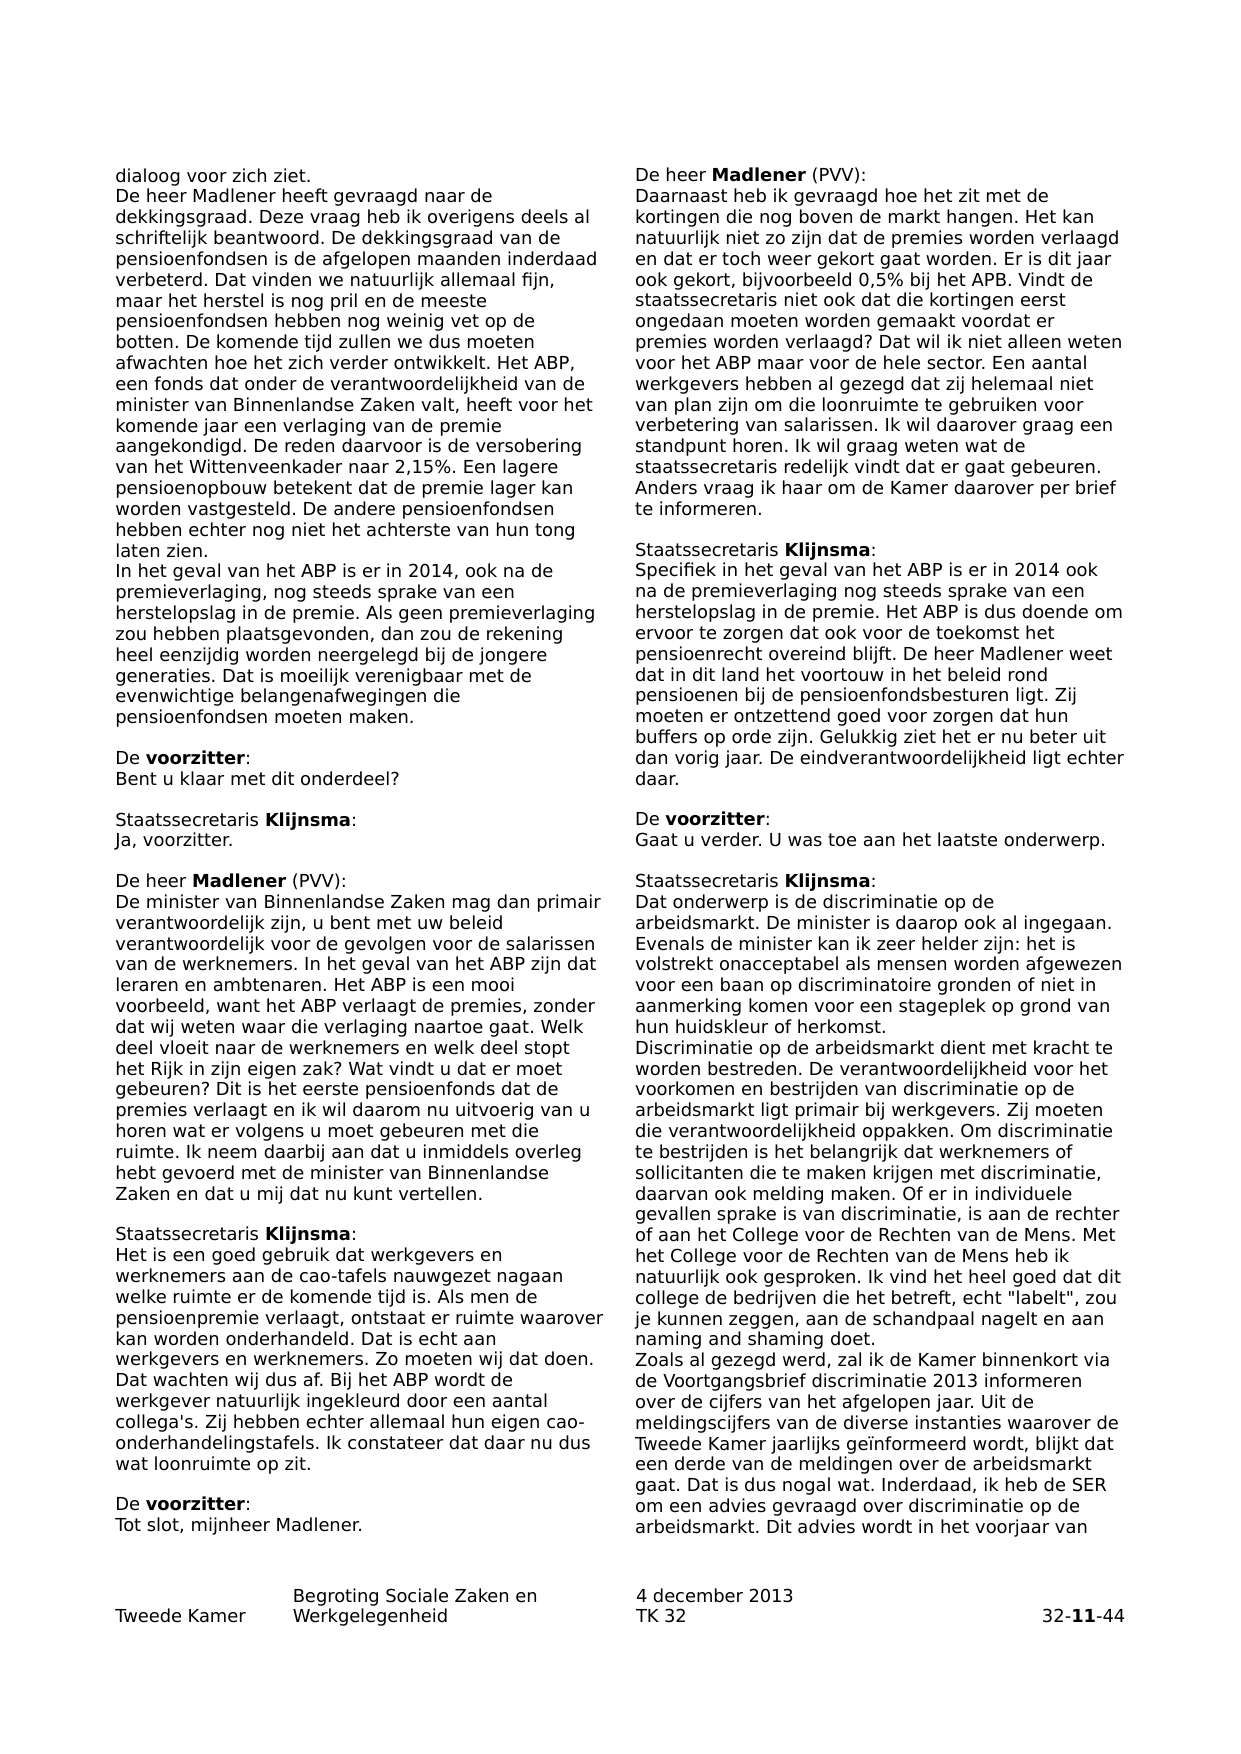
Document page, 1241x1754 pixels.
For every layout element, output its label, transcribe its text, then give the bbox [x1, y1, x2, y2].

text De voorzitter: [115, 1494, 605, 1515]
text De heer Madlener heeft gevraagd naar de dekkingsgraad. Deze vraag heb ik overigens deels al schriftelijk beantwoord. De dekkingsgraad van de pensioenfondsen is de afgelopen maanden inderdaad verbeterd. Dat vinden we natuurlijk allemaal fijn, maar het herstel is nog pril en de meeste pensioenfondsen hebben nog weinig vet op de botten. De komende tijd zullen we dus moeten afwachten hoe het zich verder ontwikkelt. Het ABP, een fonds dat onder de verantwoordelijkheid van de minister van Binnenlandse Zaken valt, heeft voor het komende jaar een verlaging van de premie aangekondigd. De reden daarvoor is de versobering van het Wittenveenkader naar 2,15%. Een lagere pensioenopbouw betekent dat de premie lager kan worden vastgesteld. De andere pensioenfondsen hebben echter nog niet het achterste van hun tong laten zien. [115, 186, 605, 561]
text Discriminatie op de arbeidsmarkt dient met kracht te worden bestreden. De verantwoordelijkheid voor het voorkomen en bestrijden van discriminatie op de arbeidsmarkt ligt primair bij werkgevers. Zij moeten die verantwoordelijkheid oppakken. Om discriminatie te bestrijden is het belangrijk dat werknemers of sollicitanten die te maken krijgen met discriminatie, daarvan ook melding maken. Of er in individuele gevallen sprake is van discriminatie, is aan de rechter of aan het College voor de Rechten van de Mens. Met het College voor de Rechten van de Mens heb ik natuurlijk ook gesproken. Ik vind het heel goed dat dit college de bedrijven die het betreft, echt "labelt", zou je kunnen zeggen, aan de schandpaal nagelt en aan naming and shaming doet. [635, 1037, 1125, 1350]
text Staatssecretaris Klijnsma: [115, 1224, 605, 1245]
text Gaat u verder. U was toe aan het laatste onderwerp. [635, 830, 1125, 851]
text Staatssecretaris Klijnsma: [635, 871, 1125, 892]
text In het geval van het ABP is er in 2014, ook na de premieverlaging, nog steeds sprake van een herstelopslag in de premie. Als geen premieverlaging zou hebben plaatsgevonden, dan zou de rekening heel eenzijdig worden neergelegd bij de jongere generaties. Dat is moeilijk verenigbaar met de evenwichtige belangenafwegingen die pensioenfondsen moeten maken. [115, 561, 605, 728]
text Staatssecretaris Klijnsma: [115, 809, 605, 830]
text De heer Madlener (PVV): [115, 871, 605, 892]
text De voorzitter: [635, 809, 1125, 830]
text De voorzitter: [115, 748, 605, 768]
text Zoals al gezegd werd, zal ik de Kamer binnenkort via de Voortgangsbrief discriminatie 2013 informeren over de cijfers van het afgelopen jaar. Uit de meldingscijfers van de diverse instanties waarover de Tweede Kamer jaarlijks geïnformeerd wordt, blijkt dat een derde van de meldingen over de arbeidsmarkt gaat. Dat is dus nogal wat. Inderdaad, ik heb de SER om een advies gevraagd over discriminatie op de arbeidsmarkt. Dit advies wordt in het voorjaar van [635, 1350, 1125, 1537]
text Bent u klaar met dit onderdeel? [115, 768, 605, 789]
text Staatssecretaris Klijnsma: [635, 539, 1125, 560]
text Ja, voorzitter. [115, 830, 605, 851]
text Tot slot, mijnheer Madlener. [115, 1515, 605, 1536]
text De minister van Binnenlandse Zaken mag dan primair verantwoordelijk zijn, u bent met uw beleid verantwoordelijk voor de gevolgen voor de salarissen van de werknemers. In het geval van het ABP zijn dat leraren en ambtenaren. Het ABP is een mooi voorbeeld, want het ABP verlaagt de premies, zonder dat wij weten waar die verlaging naartoe gaat. Welk deel vloeit naar de werknemers en welk deel stopt het Rijk in zijn eigen zak? Wat vindt u dat er moet gebeuren? Dit is het eerste pensioenfonds dat de premies verlaagt en ik wil daarom nu uitvoerig van u horen wat er volgens u moet gebeuren met die ruimte. Ik neem daarbij aan dat u inmiddels overleg hebt gevoerd met de minister van Binnenlandse Zaken en dat u mij dat nu kunt vertellen. [115, 892, 605, 1204]
text Het is een goed gebruik dat werkgevers en werknemers aan de cao-tafels nauwgezet nagaan welke ruimte er de komende tijd is. Als men de pensioenpremie verlaagt, ontstaat er ruimte waarover kan worden onderhandeld. Dat is echt aan werkgevers en werknemers. Zo moeten wij dat doen. Dat wachten wij dus af. Bij het ABP wordt de werkgever natuurlijk ingekleurd door een aantal collega's. Zij hebben echter allemaal hun eigen cao-onderhandelingstafels. Ik constateer dat daar nu dus wat loonruimte op zit. [115, 1245, 605, 1474]
text Dat onderwerp is de discriminatie op de arbeidsmarkt. De minister is daarop ook al ingegaan. Evenals de minister kan ik zeer helder zijn: het is volstrekt onacceptabel als mensen worden afgewezen voor een baan op discriminatoire gronden of niet in aanmerking komen voor een stageplek op grond van hun huidskleur of herkomst. [635, 892, 1125, 1037]
text De heer Madlener (PVV): [635, 165, 1125, 186]
text Specifiek in het geval van het ABP is er in 2014 ook na de premieverlaging nog steeds sprake van een herstelopslag in de premie. Het ABP is dus doende om ervoor te zorgen dat ook voor de toekomst het pensioenrecht overeind blijft. De heer Madlener weet dat in dit land het voortouw in het beleid rond pensioenen bij de pensioenfondsbesturen ligt. Zij moeten er ontzettend goed voor zorgen dat hun buffers op orde zijn. Gelukkig ziet het er nu beter uit dan vorig jaar. De eindverantwoordelijkheid ligt echter daar. [635, 560, 1125, 789]
text dialoog voor zich ziet. [115, 165, 605, 186]
text Daarnaast heb ik gevraagd hoe het zit met de kortingen die nog boven de markt hangen. Het kan natuurlijk niet zo zijn dat de premies worden verlaagd en dat er toch weer gekort gaat worden. Er is dit jaar ook gekort, bijvoorbeeld 0,5% bij het APB. Vindt de staatssecretaris niet ook dat die kortingen eerst ongedaan moeten worden gemaakt voordat er premies worden verlaagd? Dat wil ik niet alleen weten voor het ABP maar voor de hele sector. Een aantal werkgevers hebben al gezegd dat zij helemaal niet van plan zijn om die loonruimte te gebruiken voor verbetering van salarissen. Ik wil daarover graag een standpunt horen. Ik wil graag weten wat de staatssecretaris redelijk vindt dat er gaat gebeuren. Anders vraag ik haar om de Kamer daarover per brief te informeren. [635, 186, 1125, 519]
